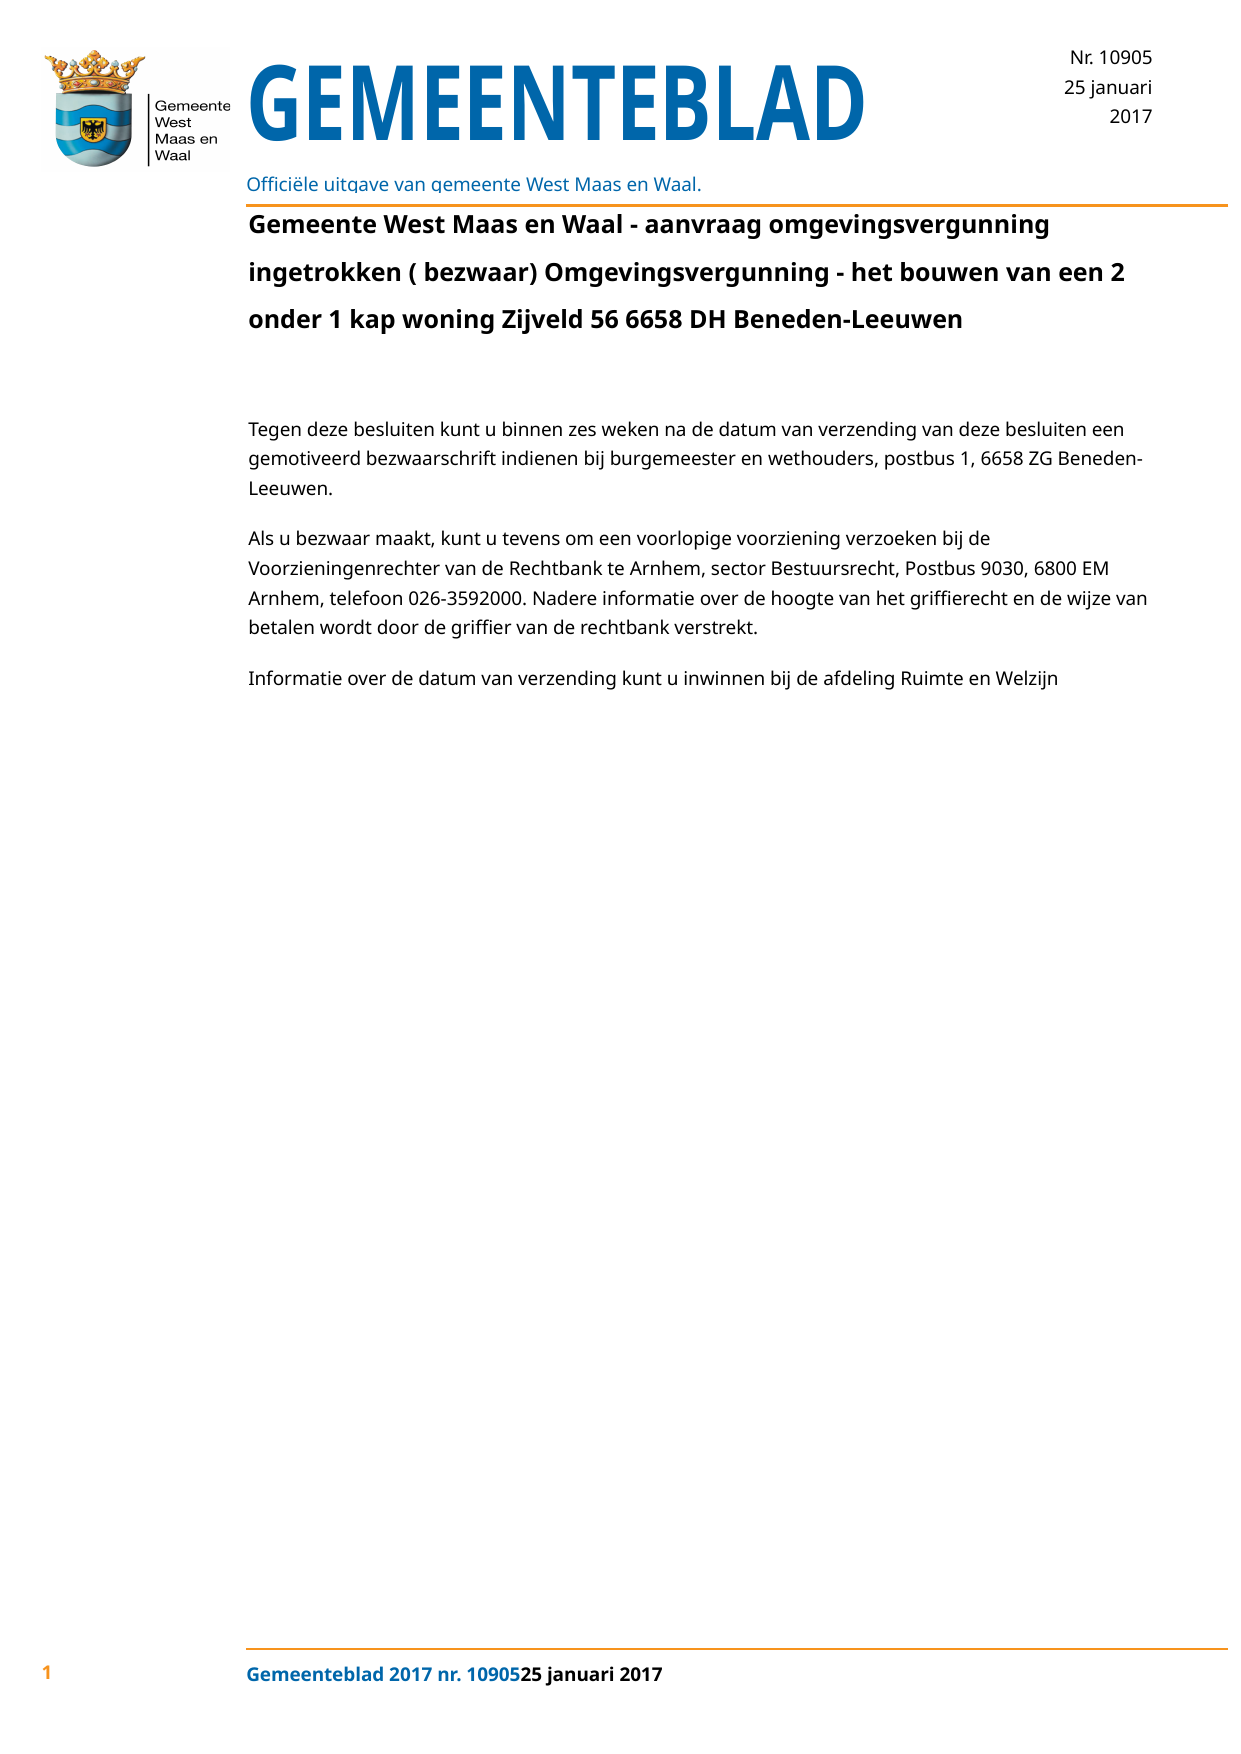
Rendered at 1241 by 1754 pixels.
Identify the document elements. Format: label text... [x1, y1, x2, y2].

text Informatie over de datum van verzending kunt u inwinnen bij de afdeling Ruimte en Welzijn [248, 665, 1152, 690]
text Gemeente West Maas en Waal - aanvraag omgevingsvergunning ingetrokken ( bezwaar) Omgevingsvergunning - het bouwen van een 2 onder 1 kap woning Zijveld 56 6658 DH Beneden-Leeuwen [248, 207, 1152, 336]
picture [41, 47, 231, 172]
text Als u bezwaar maakt, kunt u tevens om een voorlopige voorziening verzoeken bij de Voorzieningenrechter van de Rechtbank te Arnhem, sector Bestuursrecht, Postbus 9030, 6800 EM Arnhem, telefoon 026-3592000. Nadere informatie over de hoogte van het griffierecht en de wijze van betalen wordt door de griffier van de rechtbank verstrekt. [248, 526, 1152, 640]
text Tegen deze besluiten kunt u binnen zes weken na de datum van verzending van deze besluiten een gemotiveerd bezwaarschrift indienen bij burgemeester en wethouders, postbus 1, 6658 ZG Beneden-Leeuwen. [248, 416, 1152, 501]
